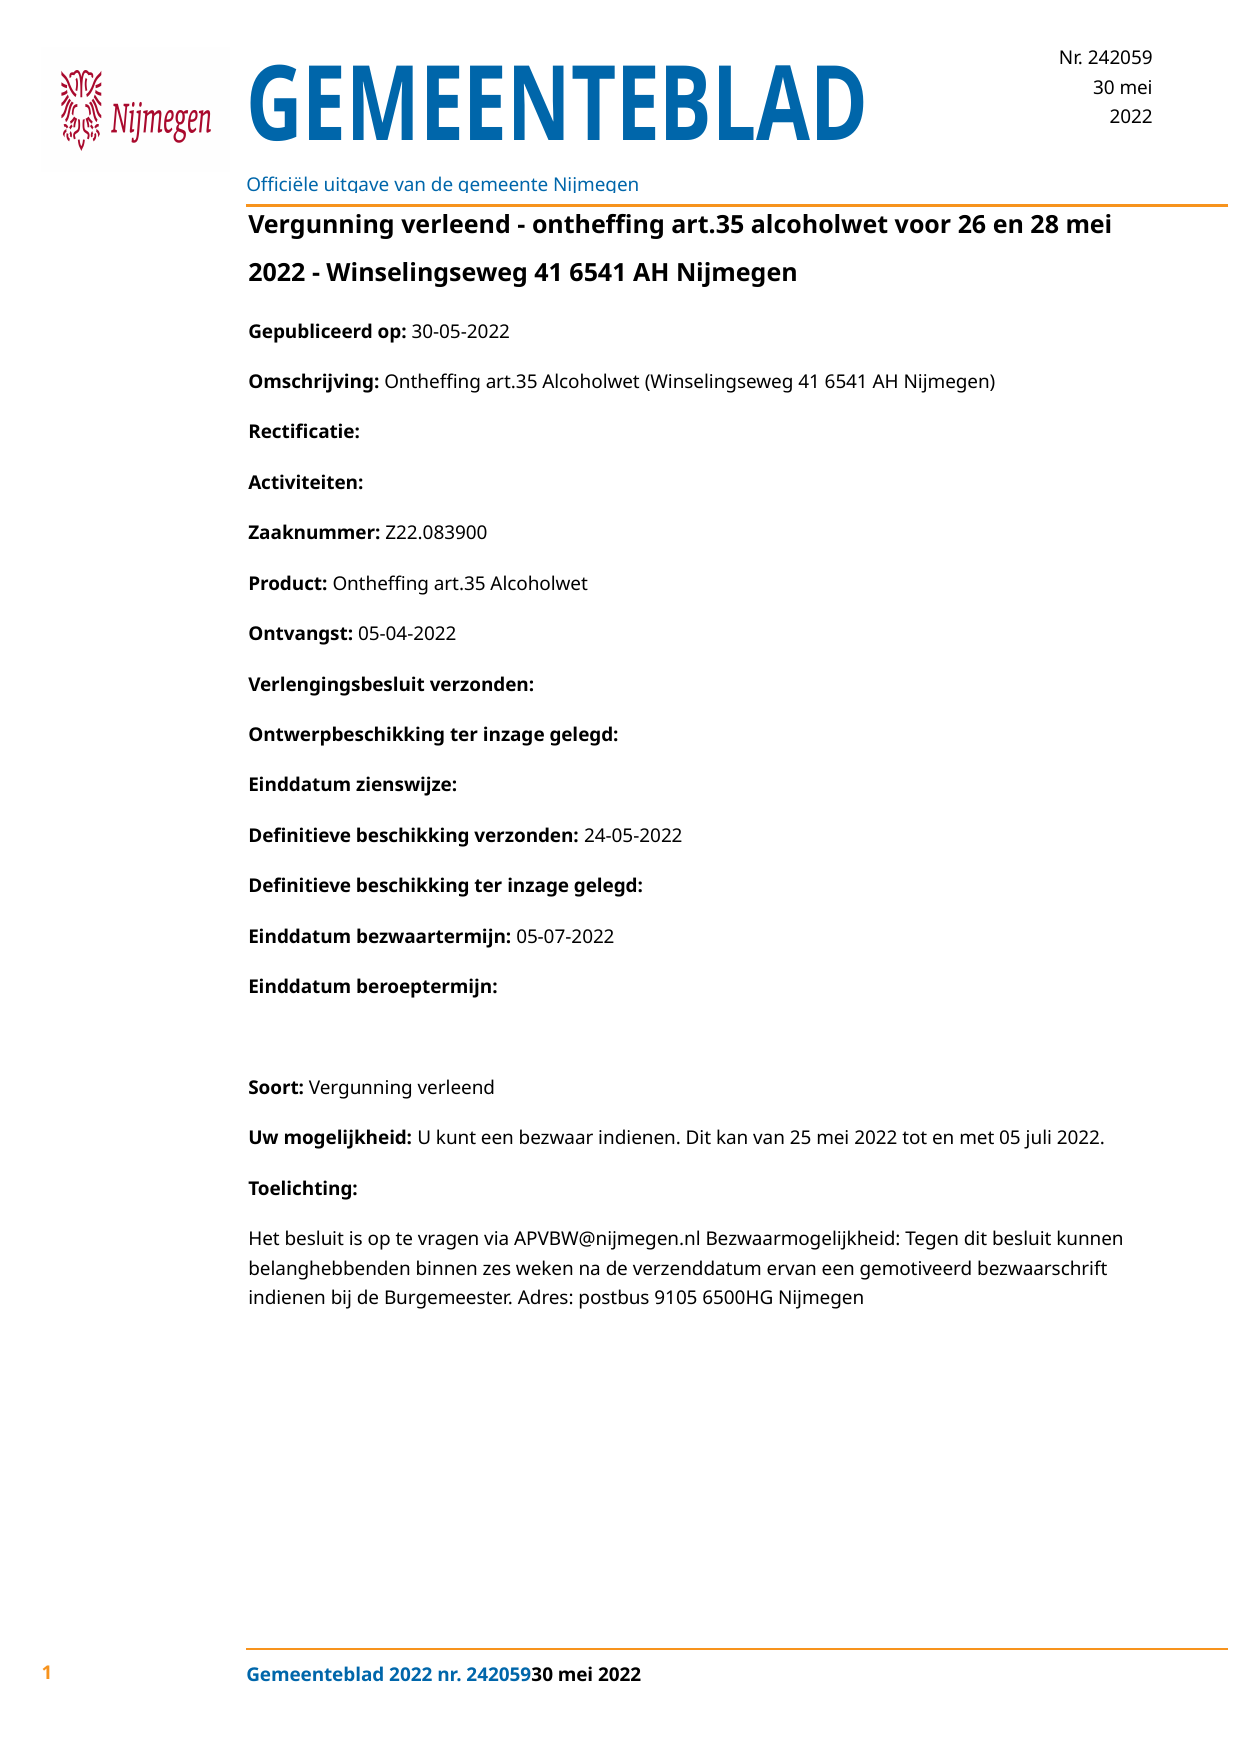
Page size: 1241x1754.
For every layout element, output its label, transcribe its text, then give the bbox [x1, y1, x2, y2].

text Product: Ontheffing art.35 Alcoholwet [248, 570, 1152, 596]
text Gepubliceerd op: 30-05-2022 [248, 318, 1152, 344]
text Verlengingsbesluit verzonden: [248, 671, 1152, 697]
text Soort: Vergunning verleend [248, 1074, 1152, 1100]
text Het besluit is op te vragen via APVBW@nijmegen.nl Bezwaarmogelijkheid: Tegen dit besluit kunnen belanghebbenden binnen zes weken na de verzenddatum ervan een gemotiveerd bezwaarschrift indienen bij de Burgemeester. Adres: postbus 9105 6500HG Nijmegen [248, 1225, 1152, 1310]
text Ontwerpbeschikking ter inzage gelegd: [248, 721, 1152, 747]
text Vergunning verleend - ontheffing art.35 alcoholwet voor 26 en 28 mei 2022 - Winselingseweg 41 6541 AH Nijmegen [248, 207, 1152, 288]
text Omschrijving: Ontheffing art.35 Alcoholwet (Winselingseweg 41 6541 AH Nijmegen) [248, 368, 1152, 394]
text Einddatum zienswijze: [248, 772, 1152, 797]
text Einddatum beroeptermijn: [248, 973, 1152, 999]
text Ontvangst: 05-04-2022 [248, 620, 1152, 646]
text Rectificatie: [248, 419, 1152, 444]
text Activiteiten: [248, 469, 1152, 495]
text Zaaknummer: Z22.083900 [248, 519, 1152, 545]
text Toelichting: [248, 1175, 1152, 1201]
text Uw mogelijkheid: U kunt een bezwaar indienen. Dit kan van 25 mei 2022 tot en met 05 juli 2022. [248, 1124, 1152, 1150]
text Definitieve beschikking verzonden: 24-05-2022 [248, 822, 1152, 848]
text Einddatum bezwaartermijn: 05-07-2022 [248, 923, 1152, 949]
picture [41, 47, 231, 172]
text Definitieve beschikking ter inzage gelegd: [248, 872, 1152, 898]
